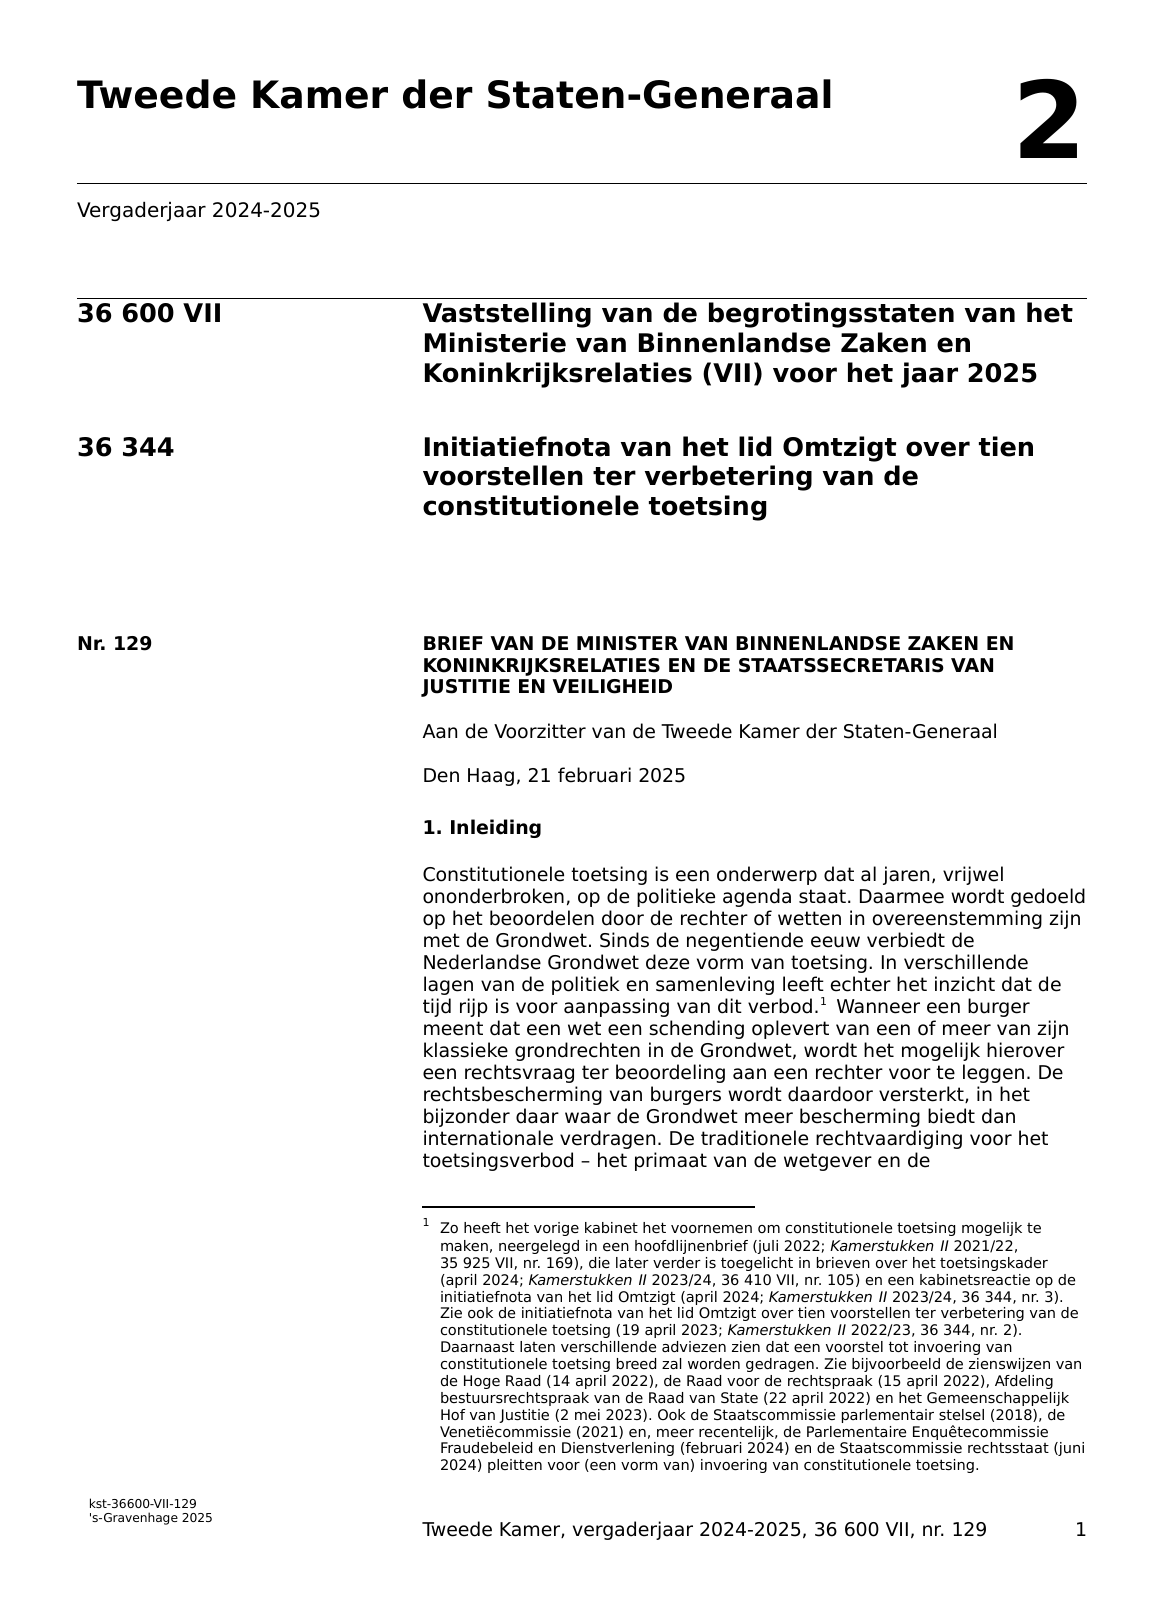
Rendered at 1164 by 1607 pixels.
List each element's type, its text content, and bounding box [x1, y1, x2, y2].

table_header 2 [886, 59, 1087, 183]
subtitle 36 344 Initiatiefnota van het lid Omtzigt over tien voorstellen ter verbetering van de constitutionele toetsing [77, 432, 1087, 521]
subtitle Nr. 129 BRIEF VAN DE MINISTER VAN BINNENLANDSE ZAKEN EN KONINKRIJKSRELATIES EN DE STAATSSECRETARIS VAN JUSTITIE EN VEILIGHEID [77, 632, 1087, 698]
text Constitutionele toetsing is een onderwerp dat al jaren, vrijwel ononderbroken, op de politieke agenda staat. Daarmee wordt gedoeld op het beoordelen door de rechter of wetten in overeenstemming zijn met de Grondwet. Sinds de negentiende eeuw verbiedt de Nederlandse Grondwet deze vorm van toetsing. In verschillende lagen van de politiek en samenleving leeft echter het inzicht dat de tijd rijp is voor aanpassing van dit verbod. Wanneer een burger meent dat een wet een schending oplevert van een of meer van zijn klassieke grondrechten in de Grondwet, wordt het mogelijk hierover een rechtsvraag ter beoordeling aan een rechter voor te leggen. De rechtsbescherming van burgers wordt daardoor versterkt, in het bijzonder daar waar de Grondwet meer bescherming biedt dan internationale verdragen. De traditionele rechtvaardiging voor het toetsingsverbod – het primaat van de wetgever en de [422, 864, 1087, 1171]
subtitle 36 600 VII Vaststelling van de begrotingsstaten van het Ministerie van Binnenlandse Zaken en Koninkrijksrelaties (VII) voor het jaar 2025 [77, 299, 1087, 388]
text Aan de Voorzitter van de Tweede Kamer der Staten-Generaal [422, 721, 1087, 743]
text 's-Gravenhage 2025 [88, 1511, 323, 1525]
table_header Tweede Kamer der Staten-Generaal [77, 59, 886, 183]
table_cell Vergaderjaar 2024-2025 [77, 184, 1087, 298]
text kst-36600-VII-129 [88, 1497, 323, 1511]
text Zo heeft het vorige kabinet het voornemen om constitutionele toetsing mogelijk te maken, neergelegd in een hoofdlijnenbrief (juli 2022; Kamerstukken II 2021/22, 35 925 VII, nr. 169), die later verder is toegelicht in brieven over het toetsingskader (april 2024; Kamerstukken II 2023/24, 36 410 VII, nr. 105) en een kabinetsreactie op de initiatiefnota van het lid Omtzigt (april 2024; Kamerstukken II 2023/24, 36 344, nr. 3). Zie ook de initiatiefnota van het lid Omtzigt over tien voorstellen ter verbetering van de constitutionele toetsing (19 april 2023; Kamerstukken II 2022/23, 36 344, nr. 2). Daarnaast laten verschillende adviezen zien dat een voorstel tot invoering van constitutionele toetsing breed zal worden gedragen. Zie bijvoorbeeld de zienswijzen van de Hoge Raad (14 april 2022), de Raad voor de rechtspraak (15 april 2022), Afdeling bestuursrechtspraak van de Raad van State (22 april 2022) en het Gemeenschappelijk Hof van Justitie (2 mei 2023). Ook de Staatscommissie parlementair stelsel (2018), de Venetiëcommissie (2021) en, meer recentelijk, de Parlementaire Enquêtecommissie Fraudebeleid en Dienstverlening (februari 2024) en de Staatscommissie rechtsstaat (juni 2024) pleitten voor (een vorm van) invoering van constitutionele toetsing. [422, 1216, 1087, 1474]
subtitle 1. Inleiding [422, 817, 1087, 839]
text Den Haag, 21 februari 2025 [422, 765, 1087, 787]
